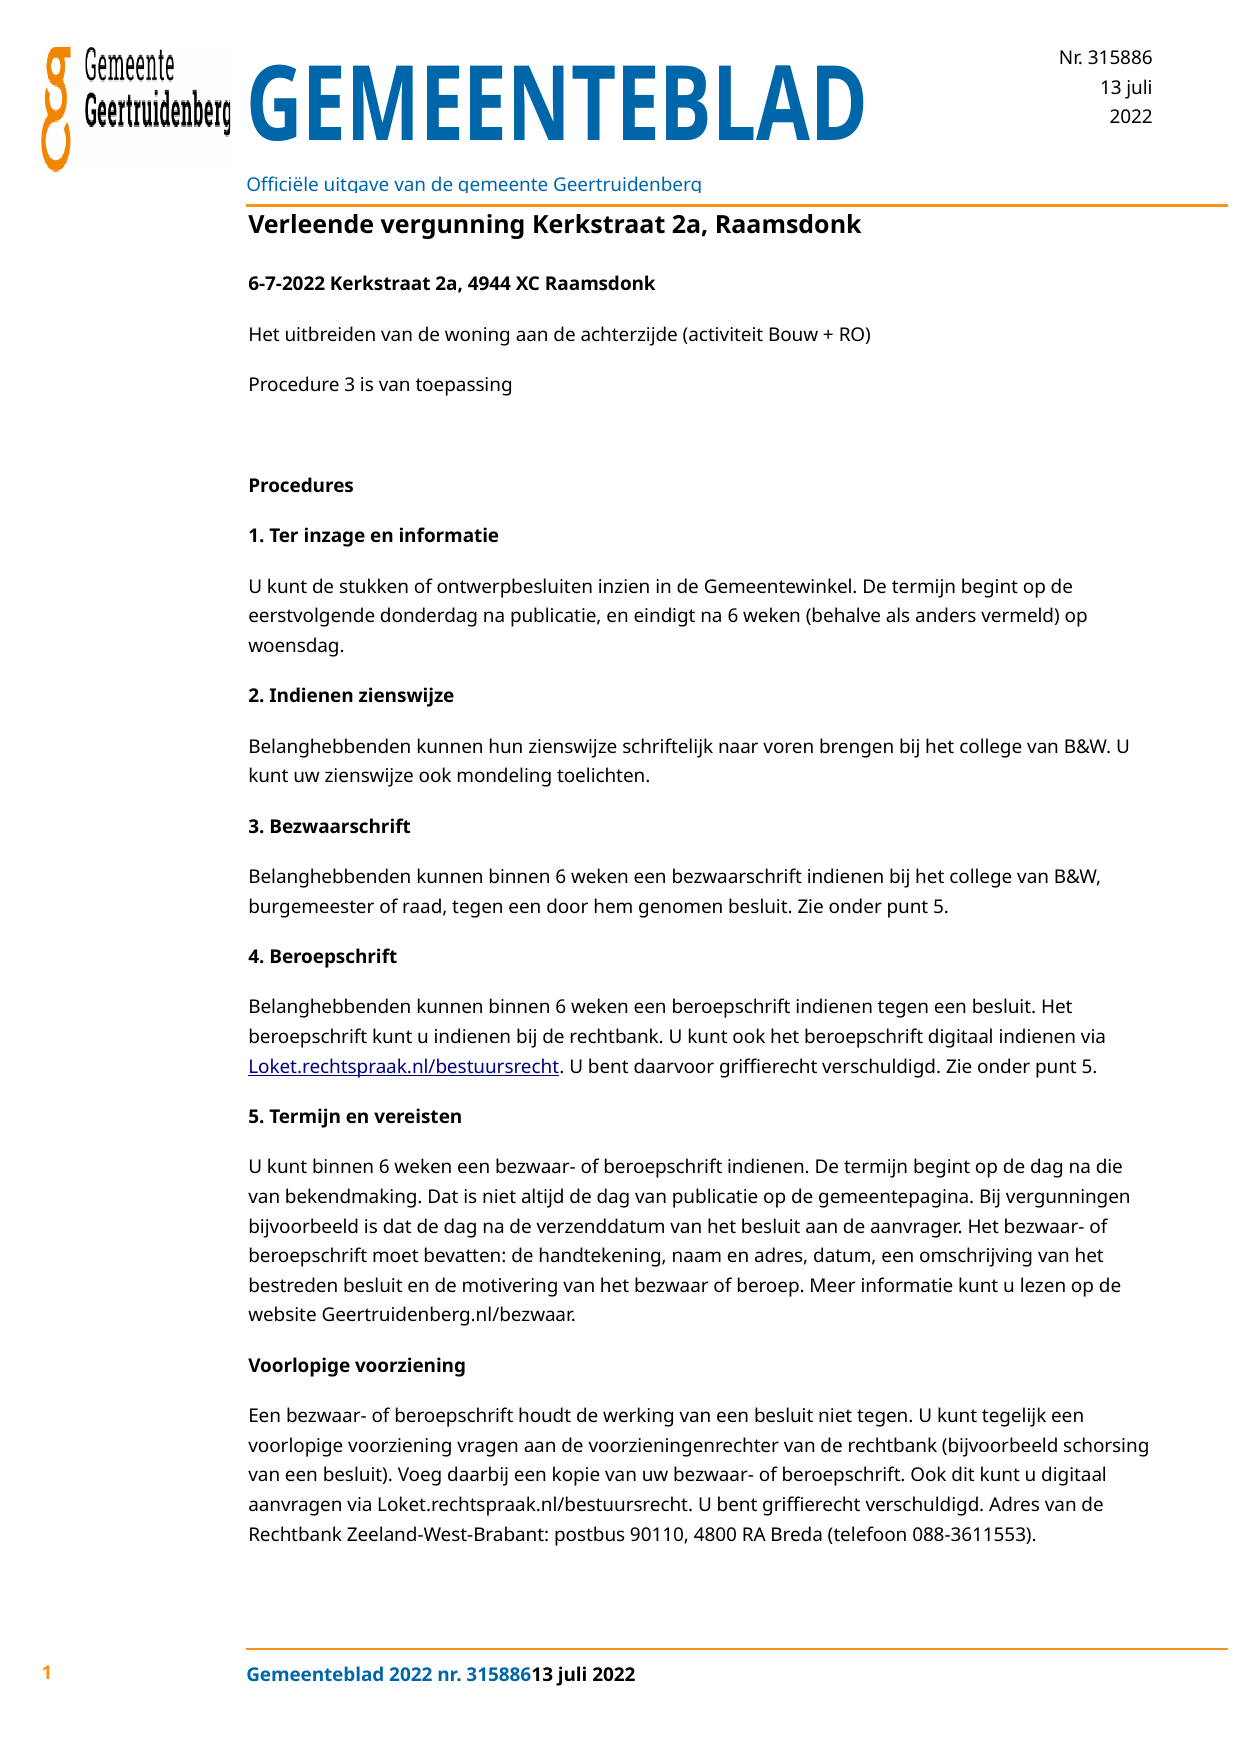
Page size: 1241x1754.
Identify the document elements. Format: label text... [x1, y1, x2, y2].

picture [41, 47, 231, 172]
text U kunt binnen 6 weken een bezwaar- of beroepschrift indienen. De termijn begint op de dag na die van bekendmaking. Dat is niet altijd de dag van publicatie op de gemeentepagina. Bij vergunningen bijvoorbeeld is dat de dag na de verzenddatum van het besluit aan de aanvrager. Het bezwaar- of beroepschrift moet bevatten: de handtekening, naam en adres, datum, een omschrijving van het bestreden besluit en de motivering van het bezwaar of beroep. Meer informatie kunt u lezen op de website Geertruidenberg.nl/bezwaar. [248, 1154, 1152, 1327]
text Belanghebbenden kunnen binnen 6 weken een beroepschrift indienen tegen een besluit. Het beroepschrift kunt u indienen bij de rechtbank. U kunt ook het beroepschrift digitaal indienen via Loket.rechtspraak.nl/bestuursrecht. U bent daarvoor griffierecht verschuldigd. Zie onder punt 5. [248, 994, 1152, 1078]
text 2. Indienen zienswijze [248, 682, 1152, 708]
text 3. Bezwaarschrift [248, 813, 1152, 838]
text U kunt de stukken of ontwerpbesluiten inzien in de Gemeentewinkel. De termijn begint op de eerstvolgende donderdag na publicatie, en eindigt na 6 weken (behalve als anders vermeld) op woensdag. [248, 573, 1152, 658]
text Verleende vergunning Kerkstraat 2a, Raamsdonk [248, 207, 1152, 241]
text Het uitbreiden van de woning aan de achterzijde (activiteit Bouw + RO) [248, 321, 1152, 346]
text Een bezwaar- of beroepschrift houdt de werking van een besluit niet tegen. U kunt tegelijk een voorlopige voorziening vragen aan de voorzieningenrechter van de rechtbank (bijvoorbeeld schorsing van een besluit). Voeg daarbij een kopie van uw bezwaar- of beroepschrift. Ook dit kunt u digitaal aanvragen via Loket.rechtspraak.nl/bestuursrecht. U bent griffierecht verschuldigd. Adres van de Rechtbank Zeeland-West-Brabant: postbus 90110, 4800 RA Breda (telefoon 088-3611553). [248, 1402, 1152, 1546]
text Procedures [248, 472, 1152, 498]
text Belanghebbenden kunnen binnen 6 weken een bezwaarschrift indienen bij het college van B&W, burgemeester of raad, tegen een door hem genomen besluit. Zie onder punt 5. [248, 863, 1152, 918]
text Voorlopige voorziening [248, 1352, 1152, 1378]
text 5. Termijn en vereisten [248, 1103, 1152, 1129]
text 4. Beroepschrift [248, 943, 1152, 969]
text 6-7-2022 Kerkstraat 2a, 4944 XC Raamsdonk [248, 270, 1152, 296]
text 1. Ter inzage en informatie [248, 522, 1152, 548]
text Procedure 3 is van toepassing [248, 371, 1152, 397]
text Belanghebbenden kunnen hun zienswijze schriftelijk naar voren brengen bij het college van B&W. U kunt uw zienswijze ook mondeling toelichten. [248, 733, 1152, 788]
